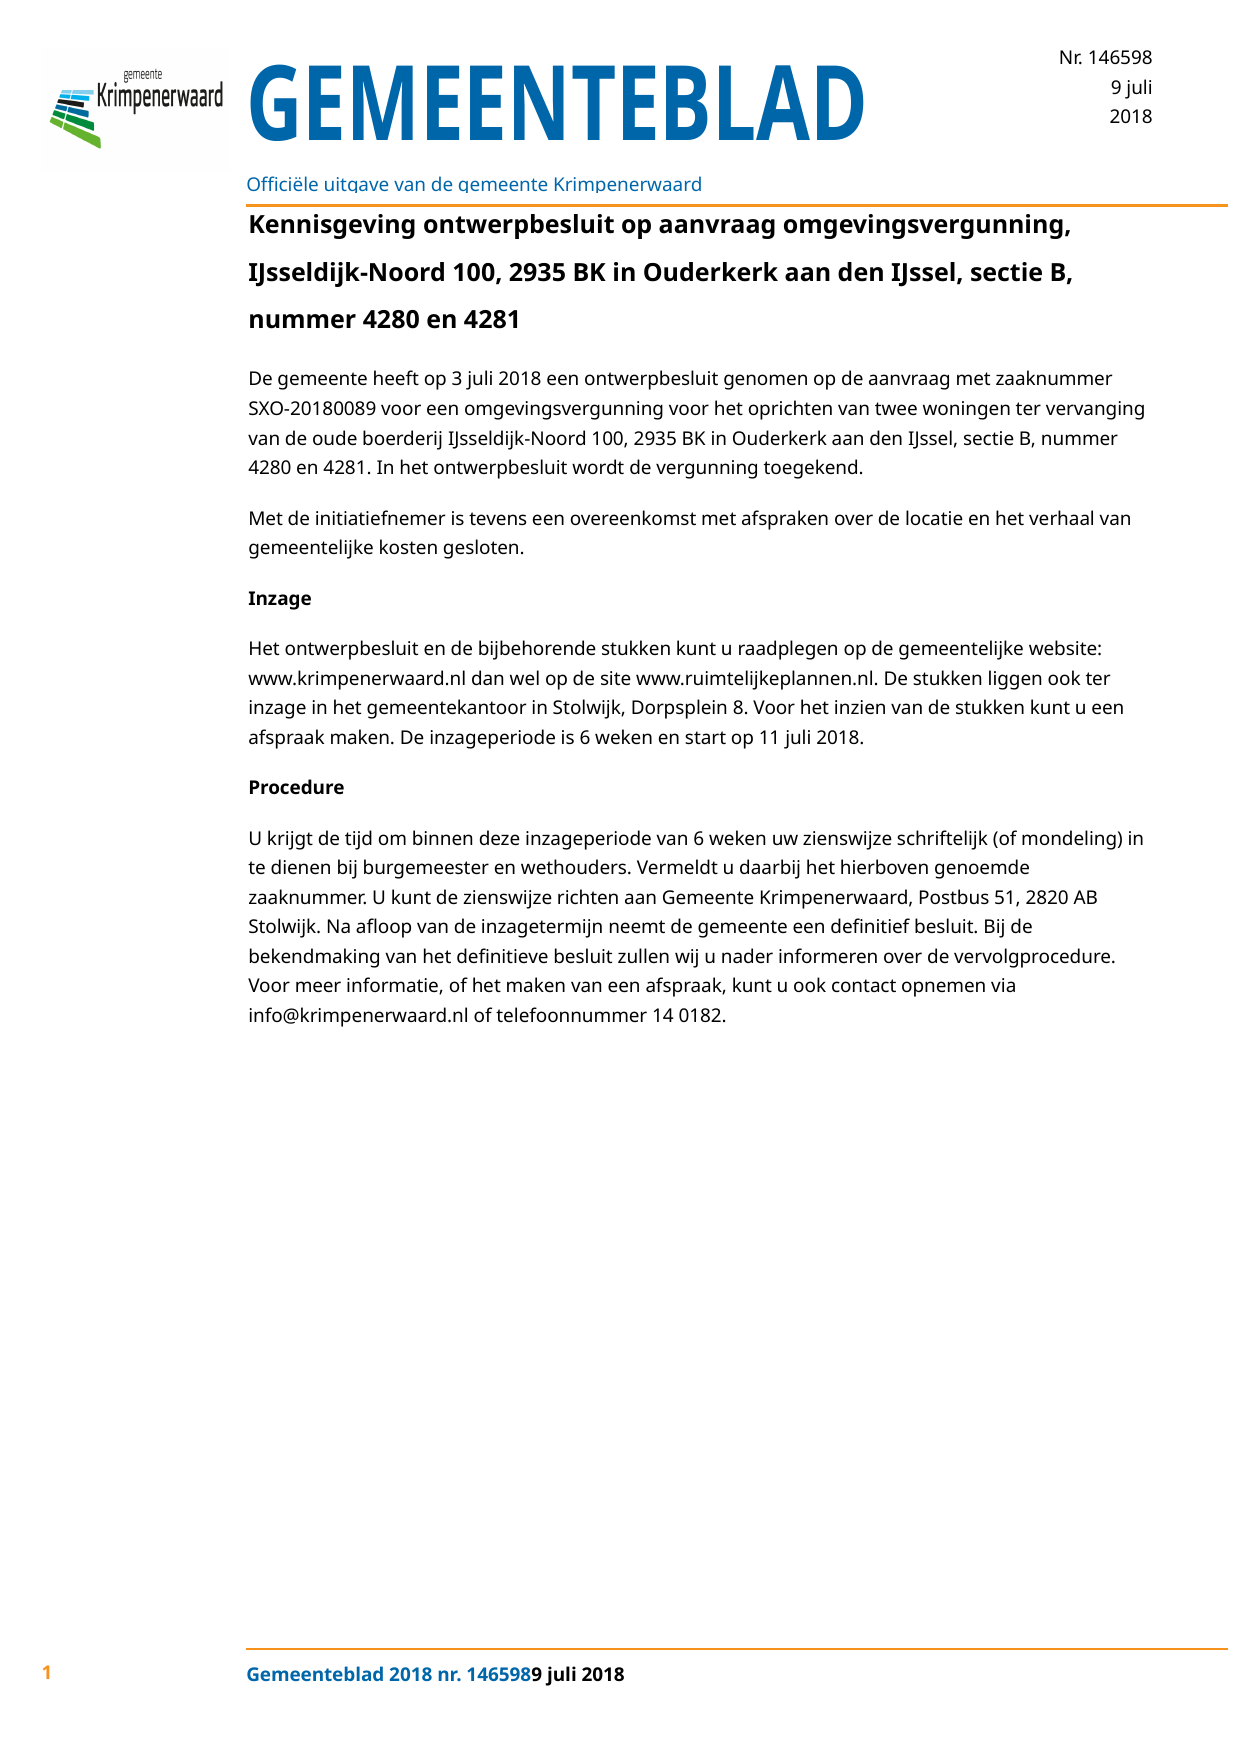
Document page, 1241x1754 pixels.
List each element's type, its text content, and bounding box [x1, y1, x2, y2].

text Het ontwerpbesluit en de bijbehorende stukken kunt u raadplegen op de gemeentelijke website: www.krimpenerwaard.nl dan wel op de site www.ruimtelijkeplannen.nl. De stukken liggen ook ter inzage in het gemeentekantoor in Stolwijk, Dorpsplein 8. Voor het inzien van de stukken kunt u een afspraak maken. De inzageperiode is 6 weken en start op 11 juli 2018. [248, 635, 1152, 749]
text De gemeente heeft op 3 juli 2018 een ontwerpbesluit genomen op de aanvraag met zaaknummer SXO-20180089 voor een omgevingsvergunning voor het oprichten van twee woningen ter vervanging van de oude boerderij IJsseldijk-Noord 100, 2935 BK in Ouderkerk aan den IJssel, sectie B, nummer 4280 en 4281. In het ontwerpbesluit wordt de vergunning toegekend. [248, 366, 1152, 480]
picture [41, 47, 231, 172]
text Procedure [248, 774, 1152, 800]
text Inzage [248, 585, 1152, 610]
text U krijgt de tijd om binnen deze inzageperiode van 6 weken uw zienswijze schriftelijk (of mondeling) in te dienen bij burgemeester en wethouders. Vermeldt u daarbij het hierboven genoemde zaaknummer. U kunt de zienswijze richten aan Gemeente Krimpenerwaard, Postbus 51, 2820 AB Stolwijk. Na afloop van de inzagetermijn neemt de gemeente een definitief besluit. Bij de bekendmaking van het definitieve besluit zullen wij u nader informeren over de vervolgprocedure. Voor meer informatie, of het maken van een afspraak, kunt u ook contact opnemen via info@krimpenerwaard.nl of telefoonnummer 14 0182. [248, 825, 1152, 1028]
text Met de initiatiefnemer is tevens een overeenkomst met afspraken over de locatie en het verhaal van gemeentelijke kosten gesloten. [248, 505, 1152, 560]
text Kennisgeving ontwerpbesluit op aanvraag omgevingsvergunning, IJsseldijk-Noord 100, 2935 BK in Ouderkerk aan den IJssel, sectie B, nummer 4280 en 4281 [248, 207, 1152, 336]
